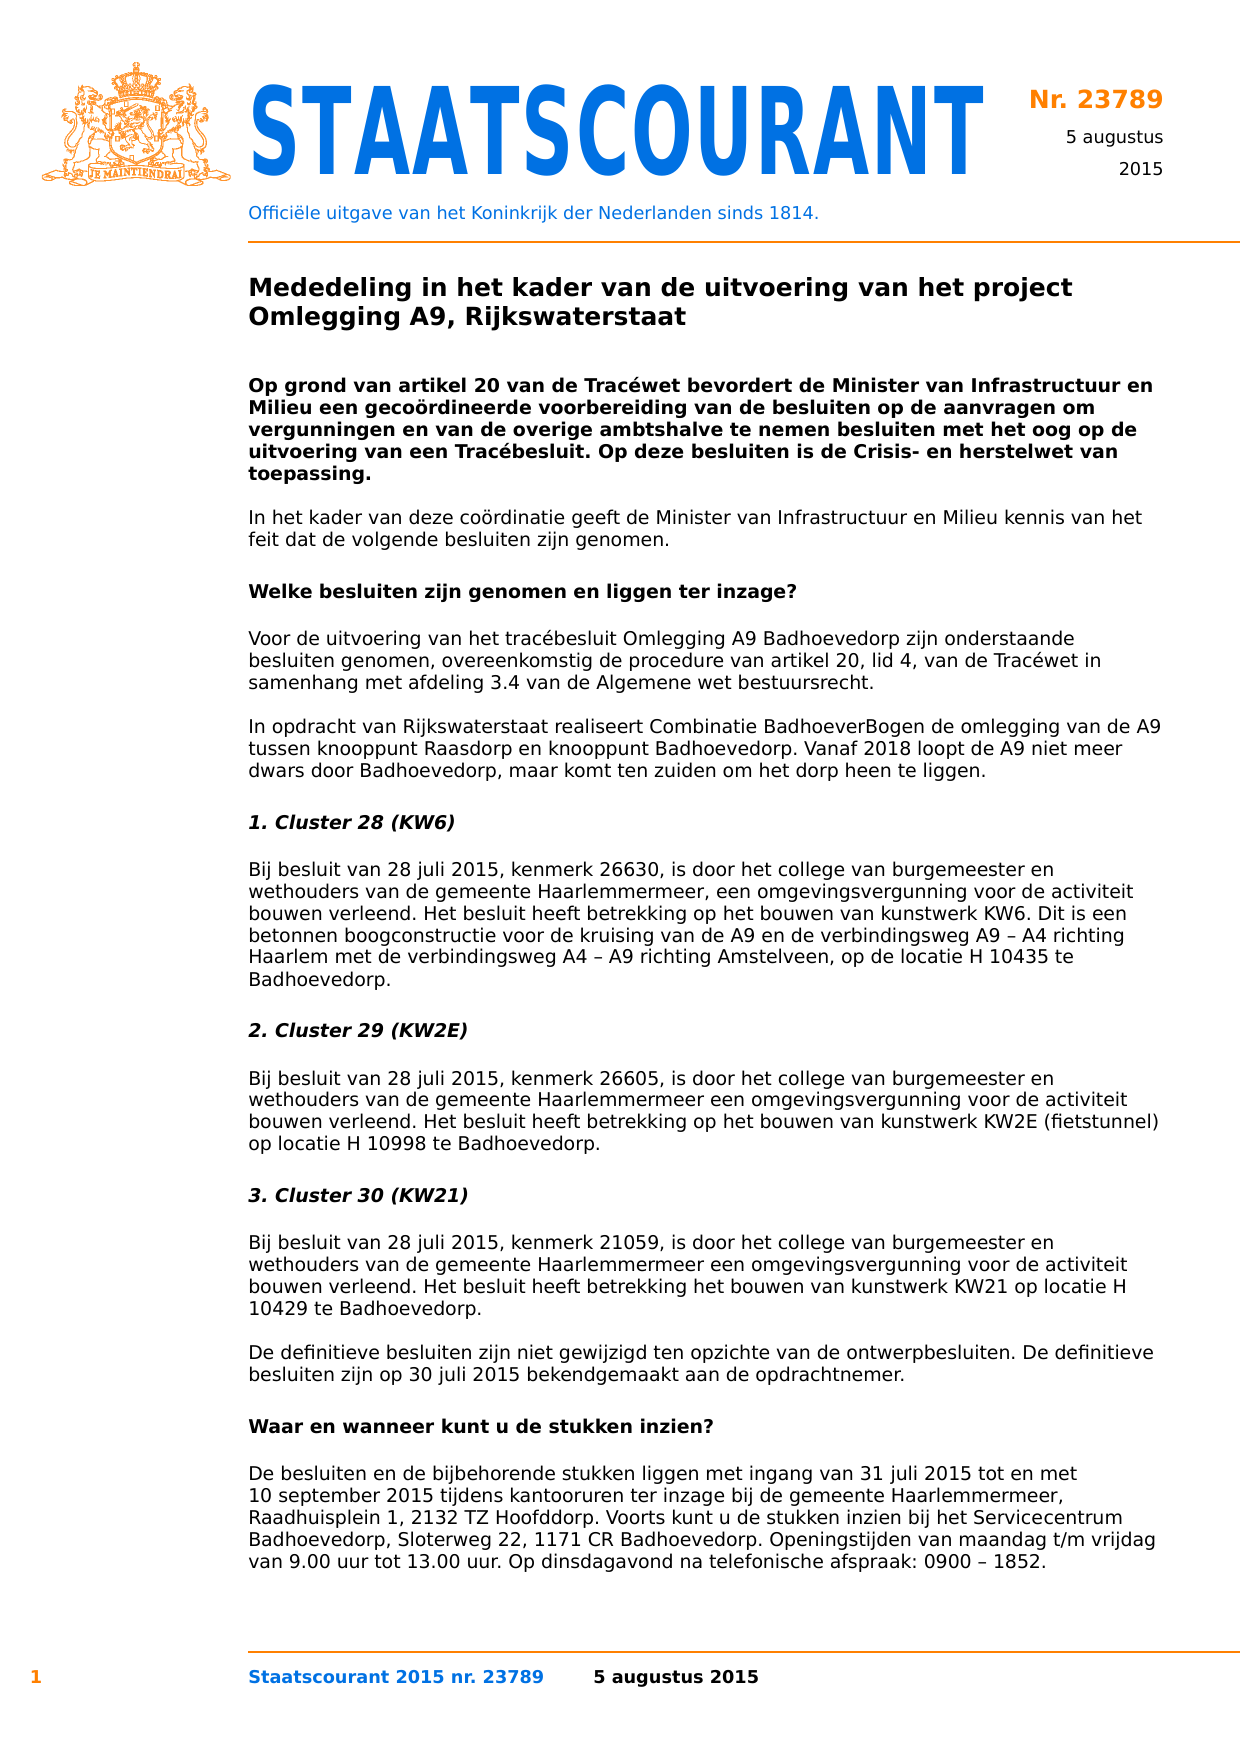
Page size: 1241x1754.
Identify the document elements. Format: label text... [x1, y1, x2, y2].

subtitle Mededeling in het kader van de uitvoering van het project Omlegging A9, Rijkswaterstaat [248, 273, 1163, 331]
subtitle 2. Cluster 29 (KW2E) [248, 1020, 1163, 1042]
text In het kader van deze coördinatie geeft de Minister van Infrastructuur en Milieu kennis van het feit dat de volgende besluiten zijn genomen. [248, 507, 1163, 551]
text De besluiten en de bijbehorende stukken liggen met ingang van 31 juli 2015 tot en met 10 september 2015 tijdens kantooruren ter inzage bij de gemeente Haarlemmermeer, Raadhuisplein 1, 2132 TZ Hoofddorp. Voorts kunt u de stukken inzien bij het Service­centrum Badhoevedorp, Sloterweg 22, 1171 CR Badhoevedorp. Openingstijden van maandag t/m vrijdag van 9.00 uur tot 13.00 uur. Op dinsdagavond na telefonische afspraak: 0900 – 1852. [248, 1463, 1163, 1573]
text Bij besluit van 28 juli 2015, kenmerk 21059, is door het college van burgemeester en wethouders van de gemeente Haarlemmermeer een omgevingsvergunning voor de activiteit bouwen verleend. Het besluit heeft betrekking het bouwen van kunstwerk KW21 op locatie H 10429 te Badhoevedorp. [248, 1232, 1163, 1320]
subtitle 1. Cluster 28 (KW6) [248, 812, 1163, 833]
subtitle Welke besluiten zijn genomen en liggen ter inzage? [248, 581, 1163, 603]
text In opdracht van Rijkswaterstaat realiseert Combinatie BadhoeverBogen de omlegging van de A9 tussen knooppunt Raasdorp en knooppunt Badhoevedorp. Vanaf 2018 loopt de A9 niet meer dwars door Badhoevedorp, maar komt ten zuiden om het dorp heen te liggen. [248, 716, 1163, 782]
text Op grond van artikel 20 van de Tracéwet bevordert de Minister van Infrastructuur en Milieu een gecoördineerde voorbereiding van de besluiten op de aanvragen om vergunningen en van de overige ambtshalve te nemen besluiten met het oog op de uitvoering van een Tracébesluit. Op deze besluiten is de Crisis- en herstelwet van toepassing. [248, 375, 1163, 485]
table_header STAATSCOURANT [248, 62, 998, 203]
table_header [25, 62, 248, 241]
table_cell 2015 [998, 153, 1240, 203]
table_cell 5 augustus [998, 121, 1240, 153]
text De definitieve besluiten zijn niet gewijzigd ten opzichte van de ontwerpbesluiten. De definitieve besluiten zijn op 30 juli 2015 bekendgemaakt aan de opdrachtnemer. [248, 1342, 1163, 1386]
text Voor de uitvoering van het tracébesluit Omlegging A9 Badhoevedorp zijn onderstaande besluiten genomen, overeenkomstig de procedure van artikel 20, lid 4, van de Tracéwet in samenhang met afdeling 3.4 van de Algemene wet bestuursrecht. [248, 628, 1163, 694]
text Bij besluit van 28 juli 2015, kenmerk 26605, is door het college van burgemeester en wethouders van de gemeente Haarlemmermeer een omgevingsvergunning voor de activiteit bouwen verleend. Het besluit heeft betrekking op het bouwen van kunstwerk KW2E (fietstunnel) op locatie H 10998 te Badhoevedorp. [248, 1067, 1163, 1155]
text Bij besluit van 28 juli 2015, kenmerk 26630, is door het college van burgemeester en wethouders van de gemeente Haarlemmermeer, een omgevingsvergunning voor de activiteit bouwen verleend. Het besluit heeft betrekking op het bouwen van kunstwerk KW6. Dit is een betonnen boogconstructie voor de kruising van de A9 en de verbindingsweg A9 – A4 richting Haarlem met de verbindingsweg A4 – A9 richting Amstelveen, op de locatie H 10435 te Badhoevedorp. [248, 858, 1163, 990]
picture [41, 62, 231, 186]
subtitle 3. Cluster 30 (KW21) [248, 1185, 1163, 1207]
subtitle Waar en wanneer kunt u de stukken inzien? [248, 1416, 1163, 1438]
table_cell Officiële uitgave van het Koninkrijk der Nederlanden sinds 1814. [248, 203, 1240, 241]
table_header Nr. 23789 [998, 62, 1240, 121]
